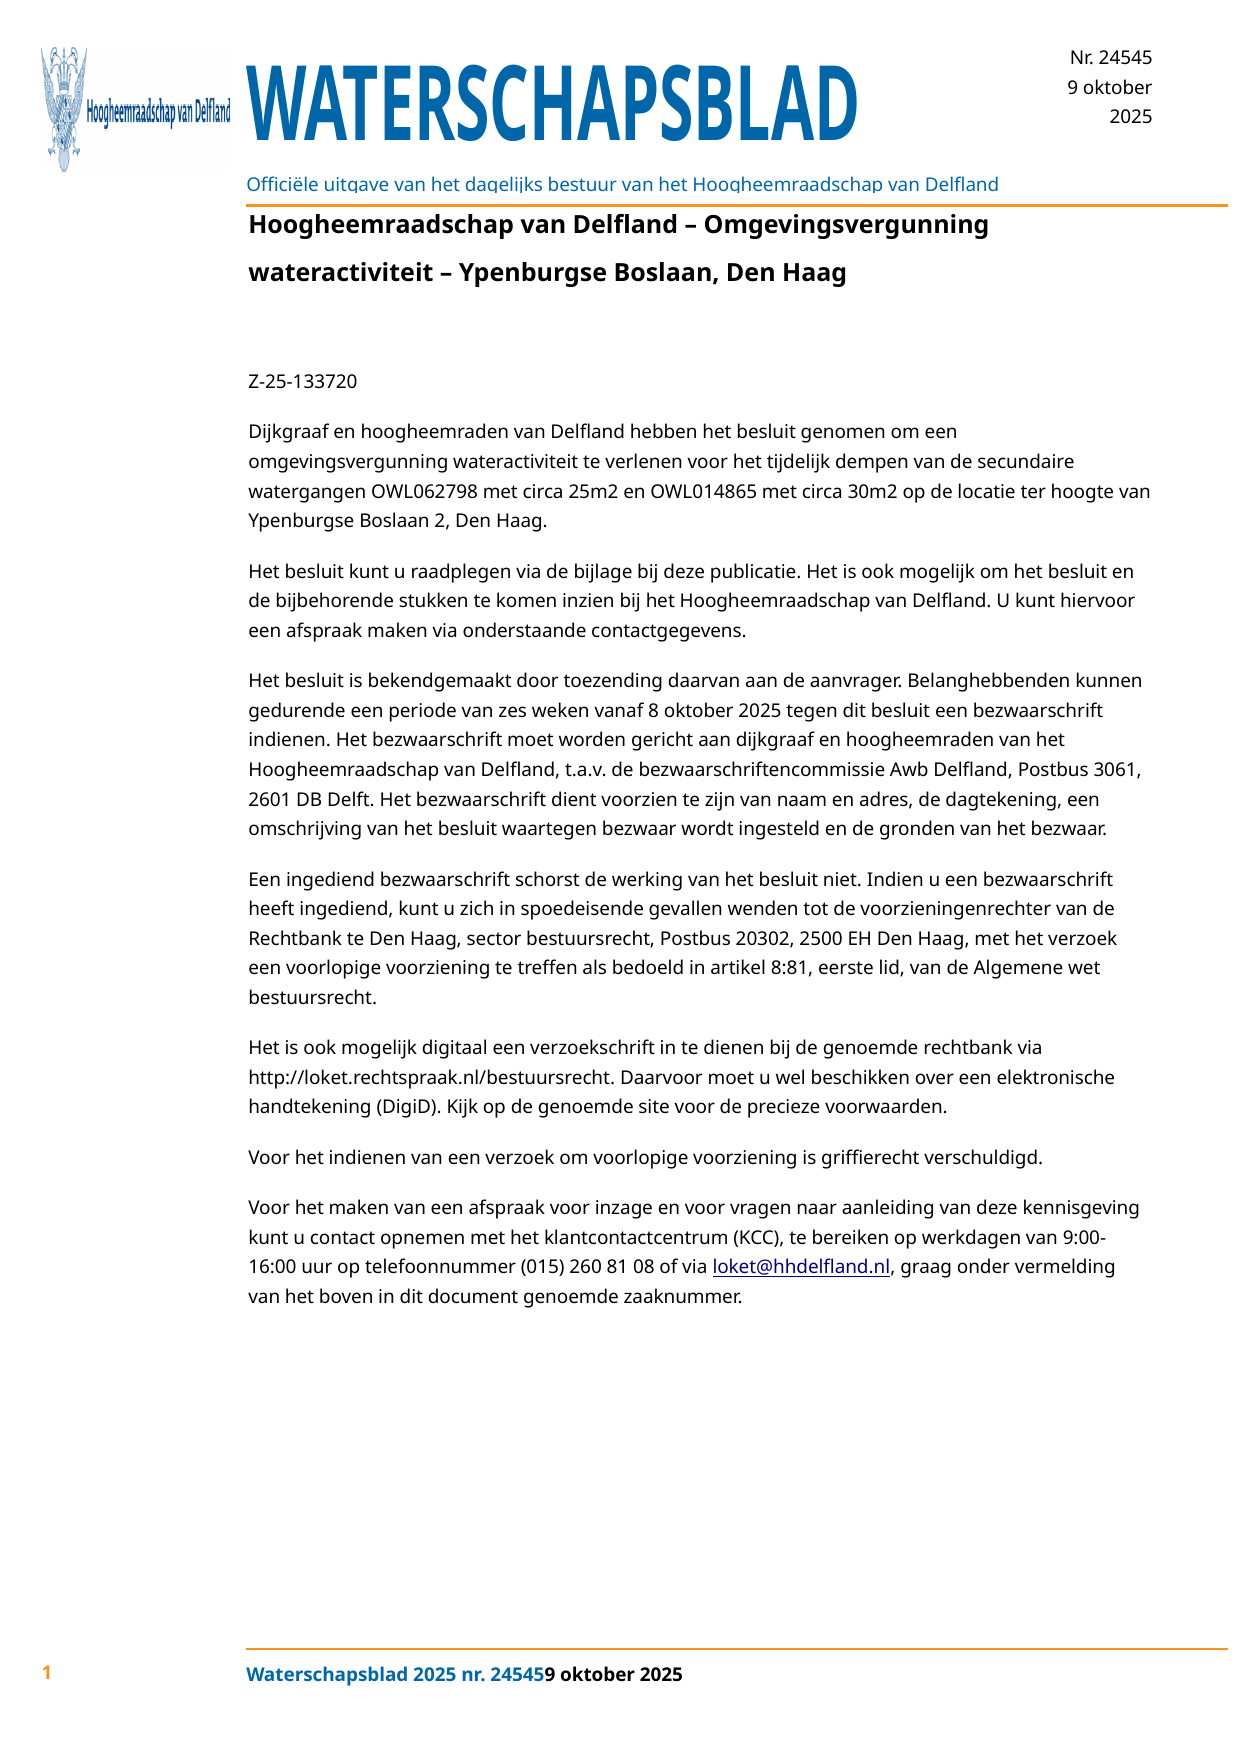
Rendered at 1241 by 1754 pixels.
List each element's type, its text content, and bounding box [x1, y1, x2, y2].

text Een ingediend bezwaarschrift schorst de werking van het besluit niet. Indien u een bezwaarschrift heeft ingediend, kunt u zich in spoedeisende gevallen wenden tot de voorzieningenrechter van de Rechtbank te Den Haag, sector bestuursrecht, Postbus 20302, 2500 EH Den Haag, met het verzoek een voorlopige voorziening te treffen als bedoeld in artikel 8:81, eerste lid, van de Algemene wet bestuursrecht. [248, 866, 1152, 1010]
text Het is ook mogelijk digitaal een verzoekschrift in te dienen bij de genoemde rechtbank via http://loket.rechtspraak.nl/bestuursrecht. Daarvoor moet u wel beschikken over een elektronische handtekening (DigiD). Kijk op de genoemde site voor de precieze voorwaarden. [248, 1034, 1152, 1119]
text Het besluit kunt u raadplegen via de bijlage bij deze publicatie. Het is ook mogelijk om het besluit en de bijbehorende stukken te komen inzien bij het Hoogheemraadschap van Delfland. U kunt hiervoor een afspraak maken via onderstaande contactgegevens. [248, 558, 1152, 643]
text Z-25-133720 [248, 368, 1152, 394]
text Voor het indienen van een verzoek om voorlopige voorziening is griffierecht verschuldigd. [248, 1144, 1152, 1170]
text Dijkgraaf en hoogheemraden van Delfland hebben het besluit genomen om een omgevingsvergunning wateractiviteit te verlenen voor het tijdelijk dempen van de secundaire watergangen OWL062798 met circa 25m2 en OWL014865 met circa 30m2 op de locatie ter hoogte van Ypenburgse Boslaan 2, Den Haag. [248, 419, 1152, 533]
picture [41, 47, 231, 172]
text Hoogheemraadschap van Delfland – Omgevingsvergunning wateractiviteit – Ypenburgse Boslaan, Den Haag [248, 207, 1152, 288]
text Voor het maken van een afspraak voor inzage en voor vragen naar aanleiding van deze kennisgeving kunt u contact opnemen met het klantcontactcentrum (KCC), te bereiken op werkdagen van 9:00-16:00 uur op telefoonnummer (015) 260 81 08 of via loket@hhdelfland.nl, graag onder vermelding van het boven in dit document genoemde zaaknummer. [248, 1194, 1152, 1309]
text Het besluit is bekendgemaakt door toezending daarvan aan de aanvrager. Belanghebbenden kunnen gedurende een periode van zes weken vanaf 8 oktober 2025 tegen dit besluit een bezwaarschrift indienen. Het bezwaarschrift moet worden gericht aan dijkgraaf en hoogheemraden van het Hoogheemraadschap van Delfland, t.a.v. de bezwaarschriftencommissie Awb Delfland, Postbus 3061, 2601 DB Delft. Het bezwaarschrift dient voorzien te zijn van naam en adres, de dagtekening, een omschrijving van het besluit waartegen bezwaar wordt ingesteld en de gronden van het bezwaar. [248, 667, 1152, 841]
